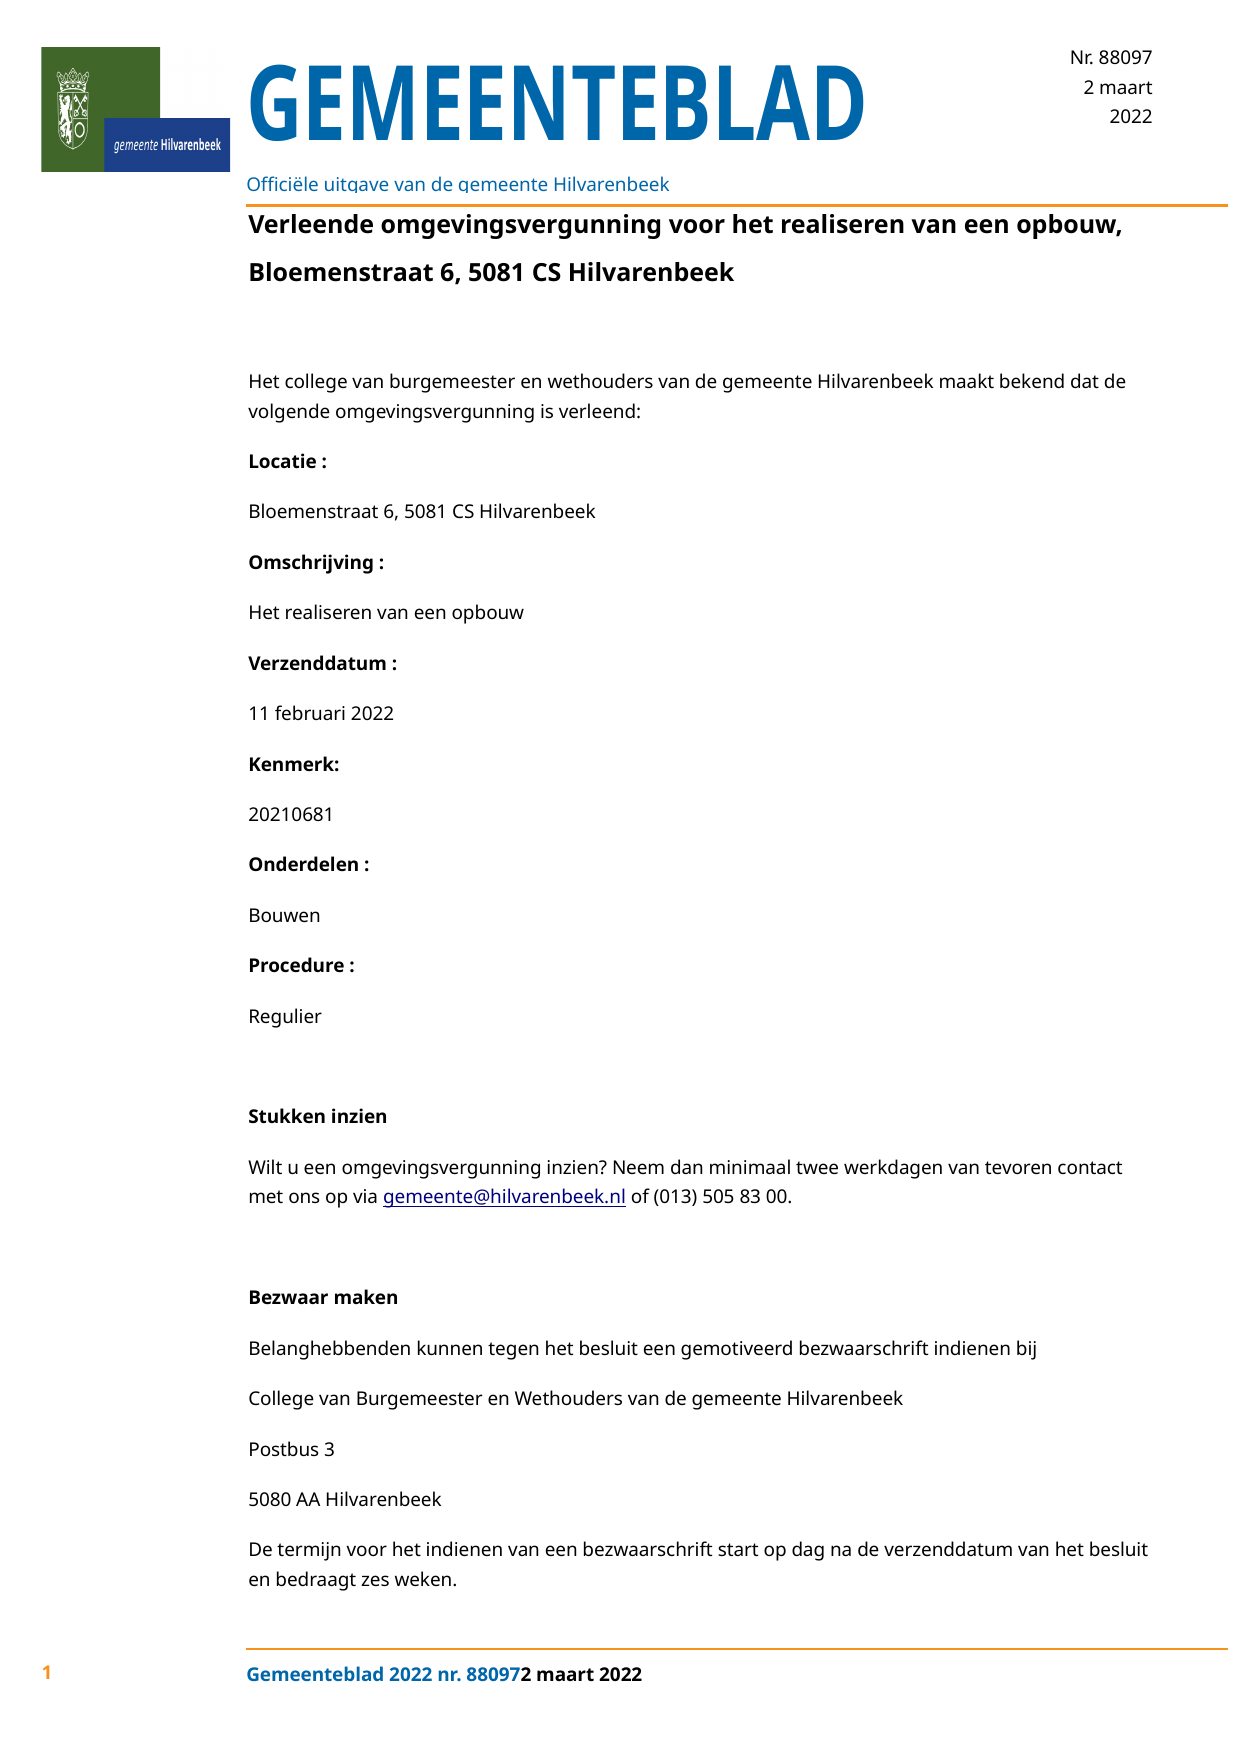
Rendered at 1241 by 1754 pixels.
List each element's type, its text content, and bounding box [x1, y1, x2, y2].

text Belanghebbenden kunnen tegen het besluit een gemotiveerd bezwaarschrift indienen bij [248, 1335, 1152, 1361]
text 11 februari 2022 [248, 700, 1152, 726]
text Bouwen [248, 902, 1152, 928]
text Het realiseren van een opbouw [248, 599, 1152, 625]
text Bloemenstraat 6, 5081 CS Hilvarenbeek [248, 499, 1152, 524]
text Onderdelen : [248, 852, 1152, 877]
text College van Burgemeester en Wethouders van de gemeente Hilvarenbeek [248, 1385, 1152, 1411]
text Locatie : [248, 448, 1152, 474]
text 20210681 [248, 801, 1152, 827]
text Het college van burgemeester en wethouders van de gemeente Hilvarenbeek maakt bekend dat de volgende omgevingsvergunning is verleend: [248, 368, 1152, 424]
text Kenmerk: [248, 751, 1152, 777]
text Regulier [248, 1003, 1152, 1029]
text Postbus 3 [248, 1436, 1152, 1462]
text Procedure : [248, 952, 1152, 978]
text Omschrijving : [248, 549, 1152, 575]
picture [41, 47, 231, 172]
text 5080 AA Hilvarenbeek [248, 1486, 1152, 1512]
text Wilt u een omgevingsvergunning inzien? Neem dan minimaal twee werkdagen van tevoren contact met ons op via gemeente@hilvarenbeek.nl of (013) 505 83 00. [248, 1154, 1152, 1209]
text De termijn voor het indienen van een bezwaarschrift start op dag na de verzenddatum van het besluit en bedraagt zes weken. [248, 1537, 1152, 1592]
text Verleende omgevingsvergunning voor het realiseren van een opbouw, Bloemenstraat 6, 5081 CS Hilvarenbeek [248, 207, 1152, 288]
text Verzenddatum : [248, 650, 1152, 676]
text Bezwaar maken [248, 1284, 1152, 1310]
text Stukken inzien [248, 1104, 1152, 1129]
